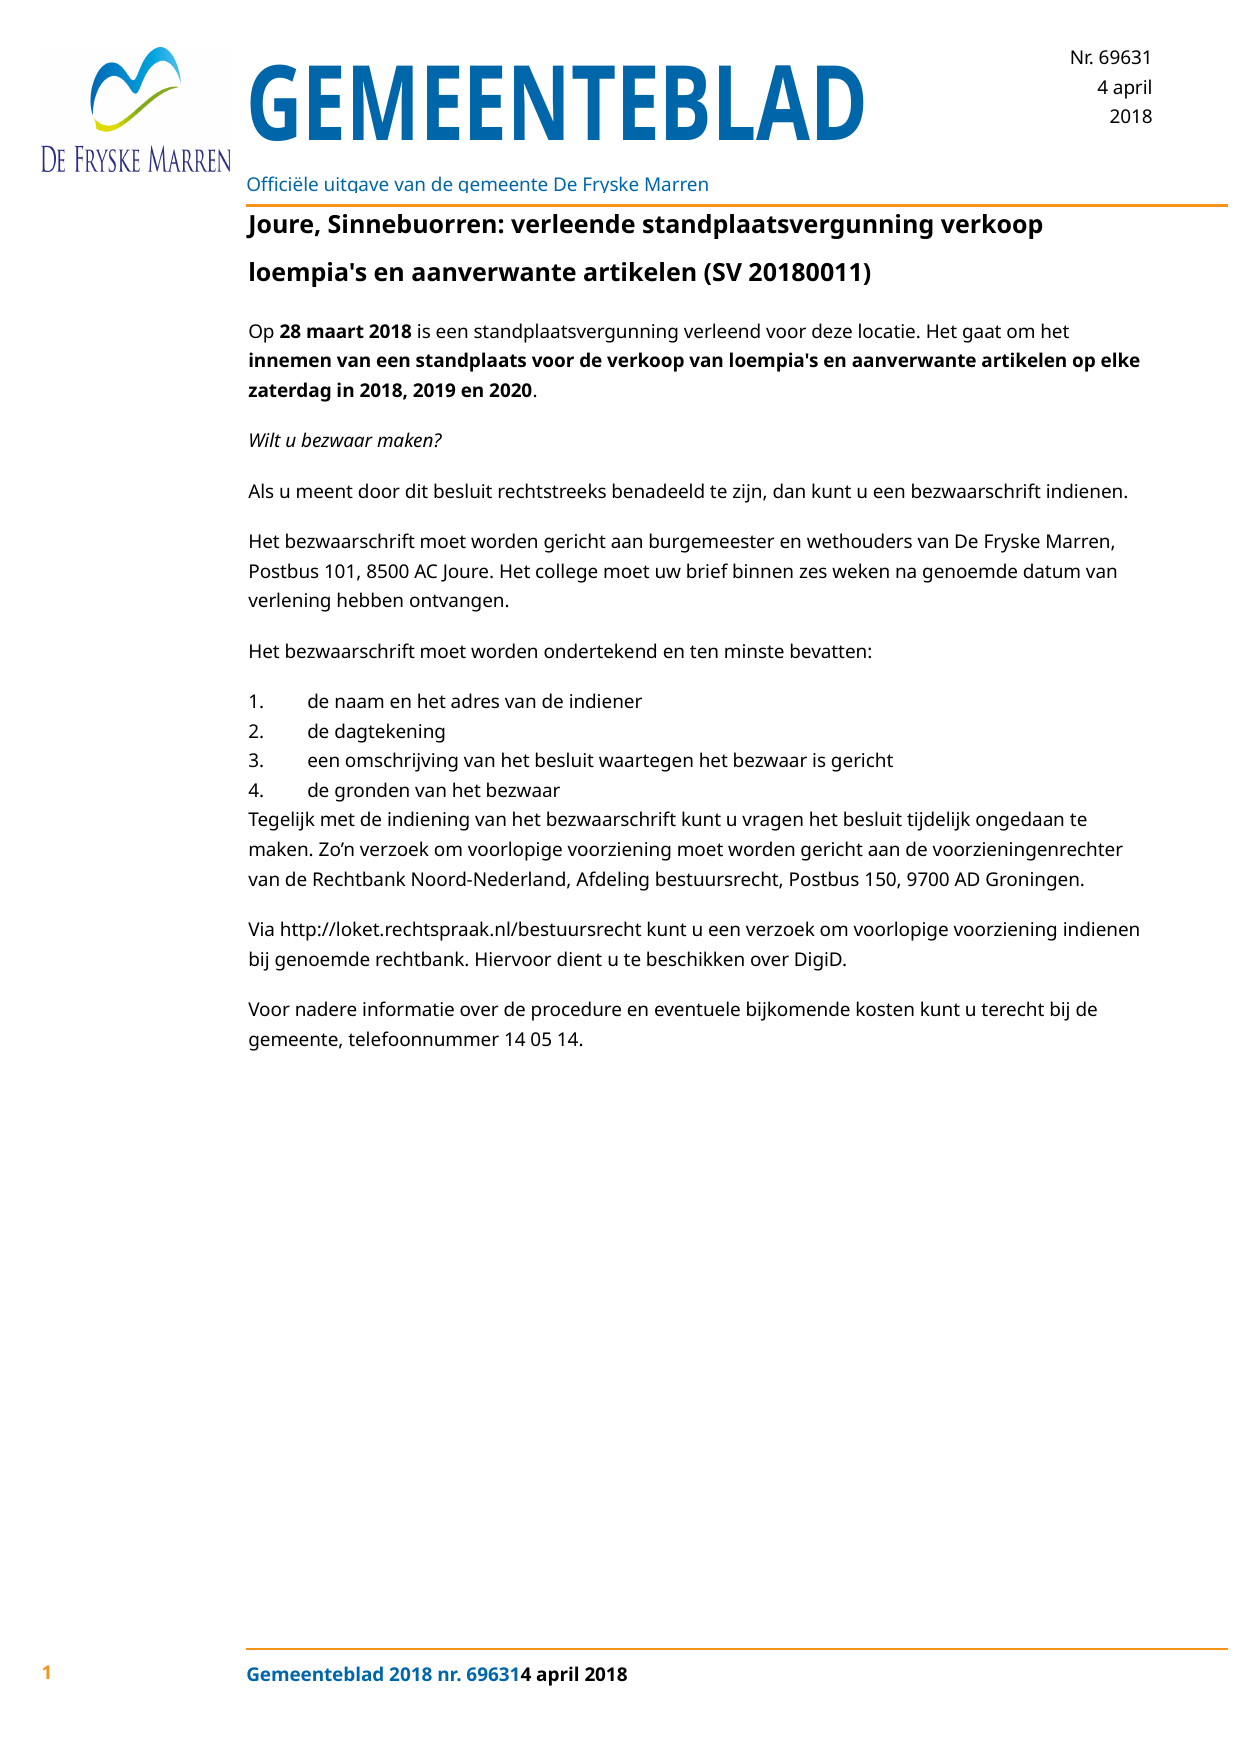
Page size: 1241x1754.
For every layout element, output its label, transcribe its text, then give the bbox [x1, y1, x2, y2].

list een omschrijving van het besluit waartegen het bezwaar is gericht [248, 747, 1152, 773]
text Voor nadere informatie over de procedure en eventuele bijkomende kosten kunt u terecht bij de gemeente, telefoonnummer 14 05 14. [248, 996, 1152, 1052]
text Het bezwaarschrift moet worden gericht aan burgemeester en wethouders van De Fryske Marren, Postbus 101, 8500 AC Joure. Het college moet uw brief binnen zes weken na genoemde datum van verlening hebben ontvangen. [248, 528, 1152, 613]
text Joure, Sinnebuorren: verleende standplaatsvergunning verkoop loempia's en aanverwante artikelen (SV 20180011) [248, 207, 1152, 288]
text Als u meent door dit besluit rechtstreeks benadeeld te zijn, dan kunt u een bezwaarschrift indienen. [248, 478, 1152, 504]
list de naam en het adres van de indiener [248, 688, 1152, 714]
list de dagtekening [248, 718, 1152, 744]
text Op 28 maart 2018 is een standplaatsvergunning verleend voor deze locatie. Het gaat om het innemen van een standplaats voor de verkoop van loempia's en aanverwante artikelen op elke zaterdag in 2018, 2019 en 2020. [248, 318, 1152, 403]
picture [41, 47, 231, 172]
list de gronden van het bezwaar [248, 777, 1152, 803]
text Het bezwaarschrift moet worden ondertekend en ten minste bevatten: [248, 638, 1152, 664]
text Wilt u bezwaar maken? [248, 427, 1152, 453]
text Via http://loket.rechtspraak.nl/bestuursrecht kunt u een verzoek om voorlopige voorziening indienen bij genoemde rechtbank. Hiervoor dient u te beschikken over DigiD. [248, 916, 1152, 972]
text Tegelijk met de indiening van het bezwaarschrift kunt u vragen het besluit tijdelijk ongedaan te maken. Zo’n verzoek om voorlopige voorziening moet worden gericht aan de voorzieningenrechter van de Rechtbank Noord-Nederland, Afdeling bestuursrecht, Postbus 150, 9700 AD Groningen. [248, 807, 1152, 892]
